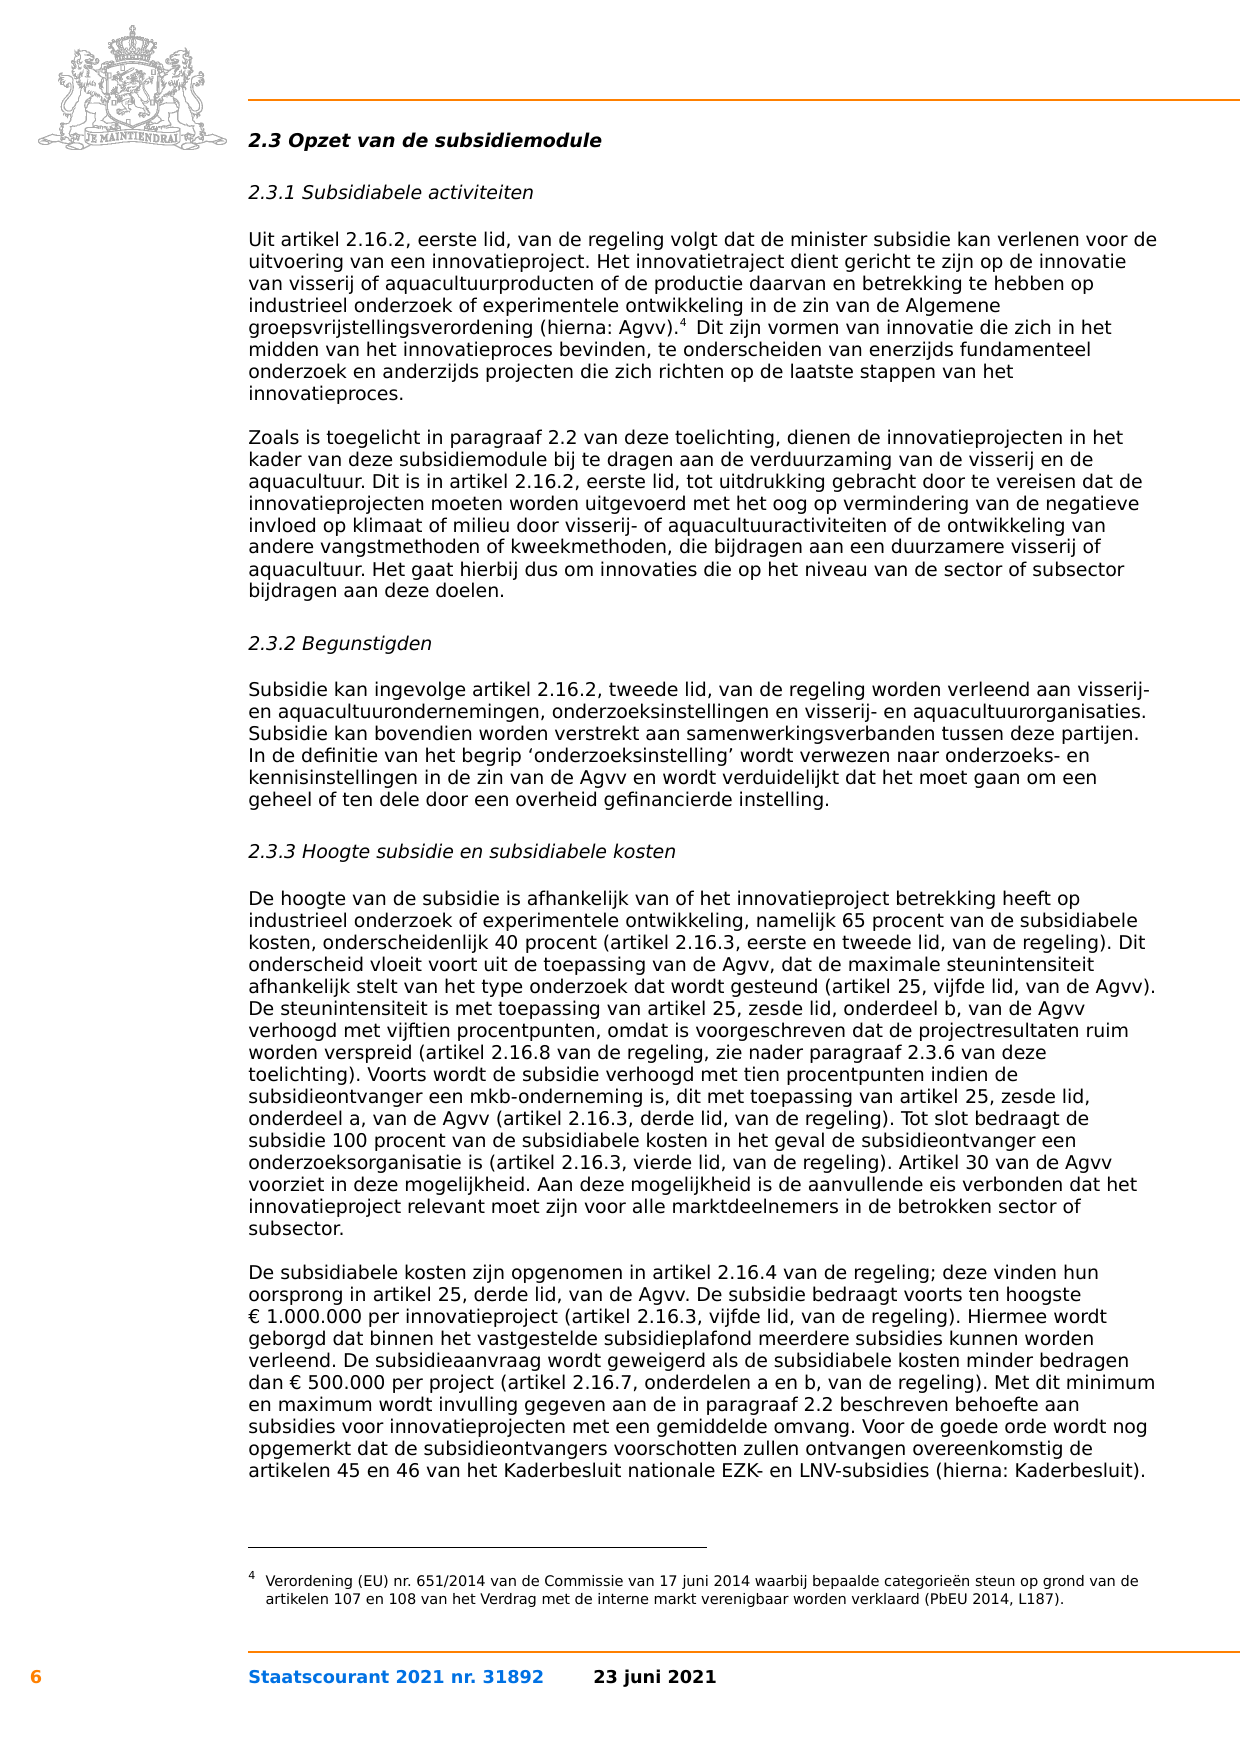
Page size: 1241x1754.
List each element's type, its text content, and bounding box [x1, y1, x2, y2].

subtitle 2.3 Opzet van de subsidiemodule [248, 130, 1163, 152]
text Verordening (EU) nr. 651/2014 van de Commissie van 17 juni 2014 waarbij bepaalde categorieën steun op grond van de artikelen 107 en 108 van het Verdrag met de interne markt verenigbaar worden verklaard (PbEU 2014, L187). [248, 1569, 1163, 1608]
text De subsidiabele kosten zijn opgenomen in artikel 2.16.4 van de regeling; deze vinden hun oorsprong in artikel 25, derde lid, van de Agvv. De subsidie bedraagt voorts ten hoogste € 1.000.000 per innovatieproject (artikel 2.16.3, vijfde lid, van de regeling). Hiermee wordt geborgd dat binnen het vastgestelde subsidieplafond meerdere subsidies kunnen worden verleend. De subsidieaanvraag wordt geweigerd als de subsidiabele kosten minder bedragen dan € 500.000 per project (artikel 2.16.7, onderdelen a en b, van de regeling). Met dit minimum en maximum wordt invulling gegeven aan de in paragraaf 2.2 beschreven behoefte aan subsidies voor innovatieprojecten met een gemiddelde omvang. Voor de goede orde wordt nog opgemerkt dat de subsidieontvangers voorschotten zullen ontvangen overeenkomstig de artikelen 45 en 46 van het Kaderbesluit nationale EZK- en LNV-subsidies (hierna: Kaderbesluit). [248, 1262, 1163, 1482]
subtitle 2.3.3 Hoogte subsidie en subsidiabele kosten [248, 841, 1163, 863]
text De hoogte van de subsidie is afhankelijk van of het innovatieproject betrekking heeft op industrieel onderzoek of experimentele ontwikkeling, namelijk 65 procent van de subsidiabele kosten, onderscheidenlijk 40 procent (artikel 2.16.3, eerste en tweede lid, van de regeling). Dit onderscheid vloeit voort uit de toepassing van de Agvv, dat de maximale steunintensiteit afhankelijk stelt van het type onderzoek dat wordt gesteund (artikel 25, vijfde lid, van de Agvv). De steunintensiteit is met toepassing van artikel 25, zesde lid, onderdeel b, van de Agvv verhoogd met vijftien procentpunten, omdat is voorgeschreven dat de projectresultaten ruim worden verspreid (artikel 2.16.8 van de regeling, zie nader paragraaf 2.3.6 van deze toelichting). Voorts wordt de subsidie verhoogd met tien procentpunten indien de subsidieontvanger een mkb-onderneming is, dit met toepassing van artikel 25, zesde lid, onderdeel a, van de Agvv (artikel 2.16.3, derde lid, van de regeling). Tot slot bedraagt de subsidie 100 procent van de subsidiabele kosten in het geval de subsidieontvanger een onderzoeksorganisatie is (artikel 2.16.3, vierde lid, van de regeling). Artikel 30 van de Agvv voorziet in deze mogelijkheid. Aan deze mogelijkheid is de aanvullende eis verbonden dat het innovatieproject relevant moet zijn voor alle marktdeelnemers in de betrokken sector of subsector. [248, 888, 1163, 1240]
subtitle 2.3.1 Subsidiabele activiteiten [248, 182, 1163, 204]
text Zoals is toegelicht in paragraaf 2.2 van deze toelichting, dienen de innovatieprojecten in het kader van deze subsidiemodule bij te dragen aan de verduurzaming van de visserij en de aquacultuur. Dit is in artikel 2.16.2, eerste lid, tot uitdrukking gebracht door te vereisen dat de innovatieprojecten moeten worden uitgevoerd met het oog op vermindering van de negatieve invloed op klimaat of milieu door visserij- of aquacultuuractiviteiten of de ontwikkeling van andere vangstmethoden of kweekmethoden, die bijdragen aan een duurzamere visserij of aquacultuur. Het gaat hierbij dus om innovaties die op het niveau van de sector of subsector bijdragen aan deze doelen. [248, 427, 1163, 602]
picture [38, 25, 227, 150]
subtitle 2.3.2 Begunstigden [248, 632, 1163, 654]
text Subsidie kan ingevolge artikel 2.16.2, tweede lid, van de regeling worden verleend aan visserij- en aquacultuurondernemingen, onderzoeksinstellingen en visserij- en aquacultuurorganisaties. Subsidie kan bovendien worden verstrekt aan samenwerkingsverbanden tussen deze partijen. In de definitie van het begrip ‘onderzoeksinstelling’ wordt verwezen naar onderzoeks- en kennisinstellingen in de zin van de Agvv en wordt verduidelijkt dat het moet gaan om een geheel of ten dele door een overheid gefinancierde instelling. [248, 679, 1163, 811]
text Uit artikel 2.16.2, eerste lid, van de regeling volgt dat de minister subsidie kan verlenen voor de uitvoering van een innovatieproject. Het innovatietraject dient gericht te zijn op de innovatie van visserij of aquacultuurproducten of de productie daarvan en betrekking te hebben op industrieel onderzoek of experimentele ontwikkeling in de zin van de Algemene groepsvrijstellingsverordening (hierna: Agvv). Dit zijn vormen van innovatie die zich in het midden van het innovatieproces bevinden, te onderscheiden van enerzijds fundamenteel onderzoek en anderzijds projecten die zich richten op de laatste stappen van het innovatieproces. [248, 229, 1163, 405]
